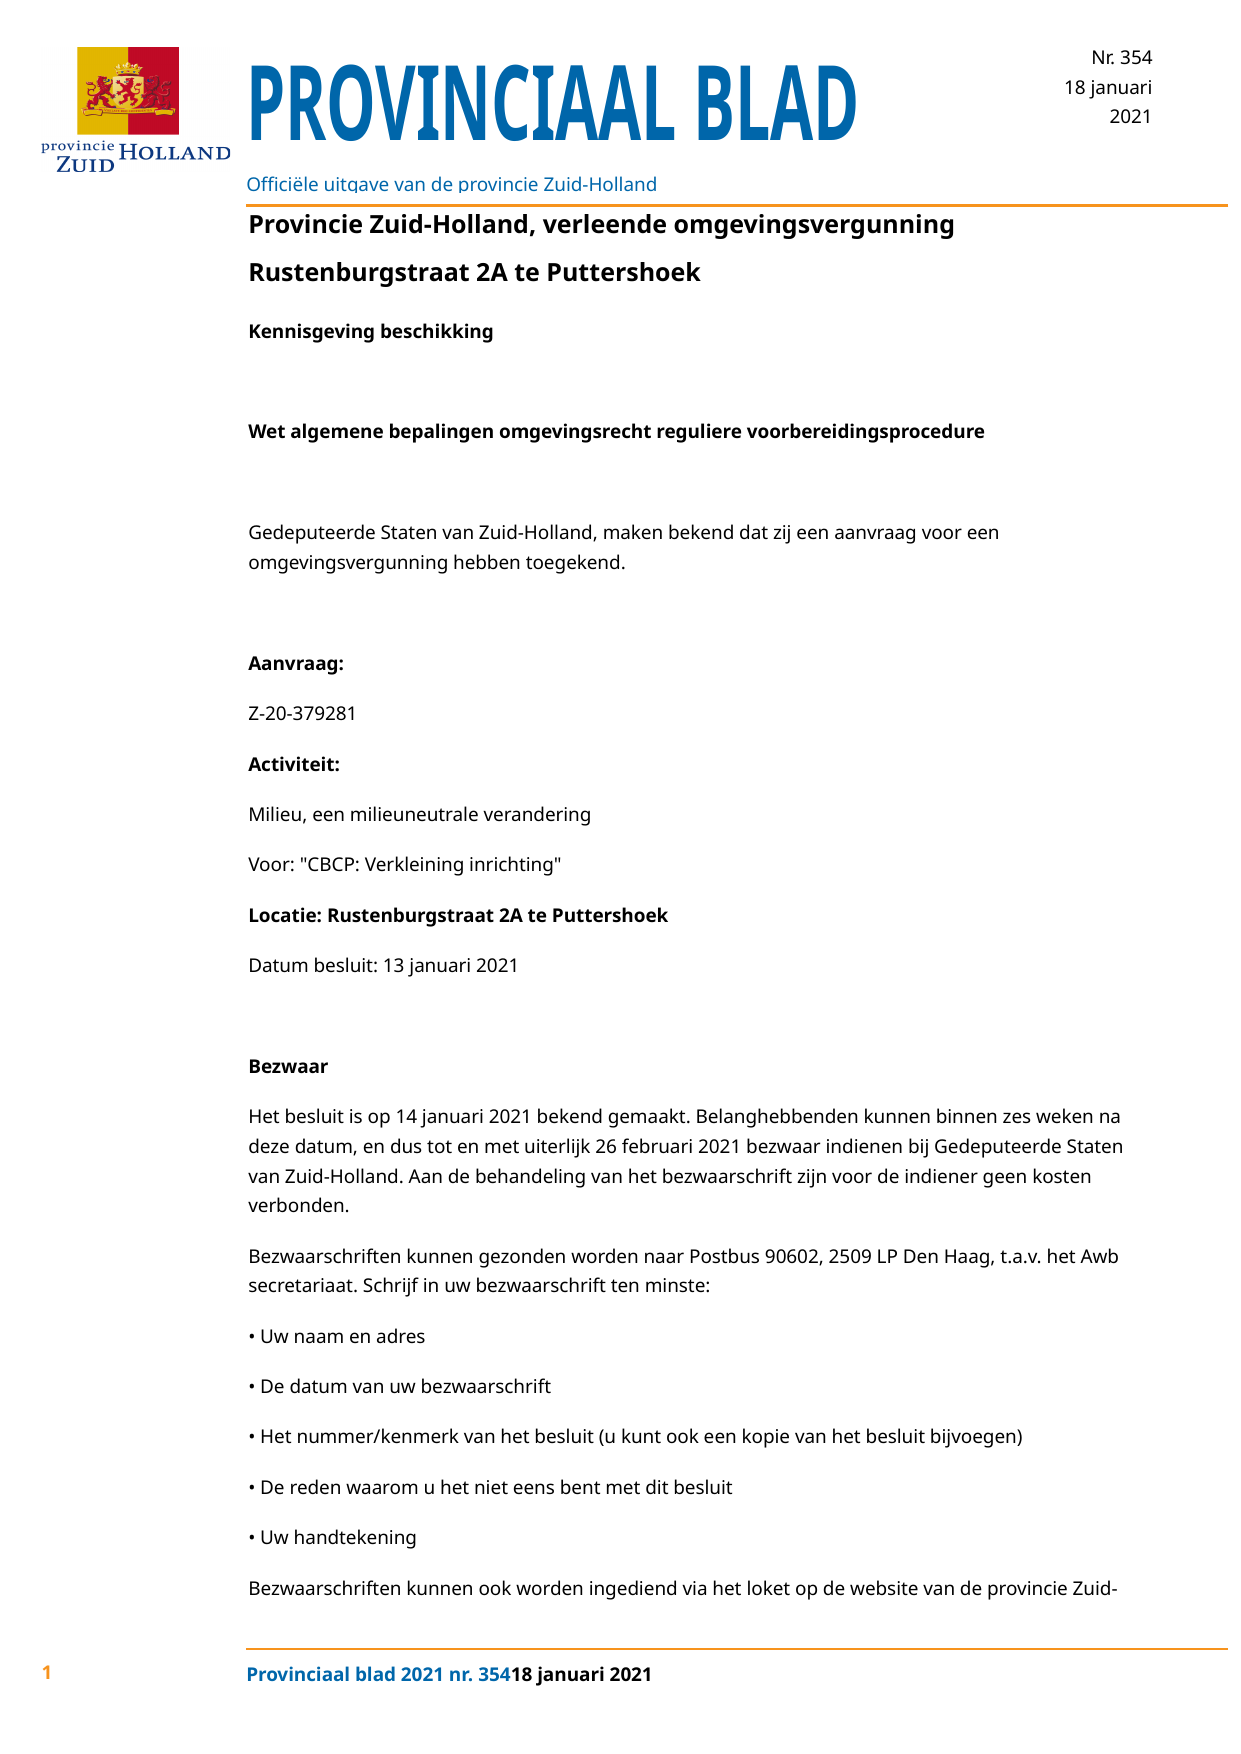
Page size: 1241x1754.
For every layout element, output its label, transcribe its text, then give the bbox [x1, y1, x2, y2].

text Voor: "CBCP: Verkleining inrichting" [248, 852, 1152, 877]
picture [41, 47, 231, 172]
text Aanvraag: [248, 650, 1152, 676]
text Gedeputeerde Staten van Zuid-Holland, maken bekend dat zij een aanvraag voor een omgevingsvergunning hebben toegekend. [248, 519, 1152, 575]
text Activiteit: [248, 751, 1152, 777]
text • Het nummer/kenmerk van het besluit (u kunt ook een kopie van het besluit bijvoegen) [248, 1424, 1152, 1449]
text Het besluit is op 14 januari 2021 bekend gemaakt. Belanghebbenden kunnen binnen zes weken na deze datum, en dus tot en met uiterlijk 26 februari 2021 bezwaar indienen bij Gedeputeerde Staten van Zuid-Holland. Aan de behandeling van het bezwaarschrift zijn voor de indiener geen kosten verbonden. [248, 1104, 1152, 1218]
text • Uw naam en adres [248, 1323, 1152, 1349]
text Milieu, een milieuneutrale verandering [248, 801, 1152, 827]
text Bezwaarschriften kunnen ook worden ingediend via het loket op de website van de provincie Zuid- [248, 1575, 1152, 1601]
text Wet algemene bepalingen omgevingsrecht reguliere voorbereidingsprocedure [248, 419, 1152, 444]
text Datum besluit: 13 januari 2021 [248, 952, 1152, 978]
text Locatie: Rustenburgstraat 2A te Puttershoek [248, 902, 1152, 928]
text • Uw handtekening [248, 1524, 1152, 1550]
text Bezwaarschriften kunnen gezonden worden naar Postbus 90602, 2509 LP Den Haag, t.a.v. het Awb secretariaat. Schrijf in uw bezwaarschrift ten minste: [248, 1243, 1152, 1298]
text • De reden waarom u het niet eens bent met dit besluit [248, 1474, 1152, 1500]
text • De datum van uw bezwaarschrift [248, 1373, 1152, 1399]
text Bezwaar [248, 1053, 1152, 1079]
text Z-20-379281 [248, 700, 1152, 726]
text Kennisgeving beschikking [248, 318, 1152, 344]
text Provincie Zuid-Holland, verleende omgevingsvergunning Rustenburgstraat 2A te Puttershoek [248, 207, 1152, 288]
